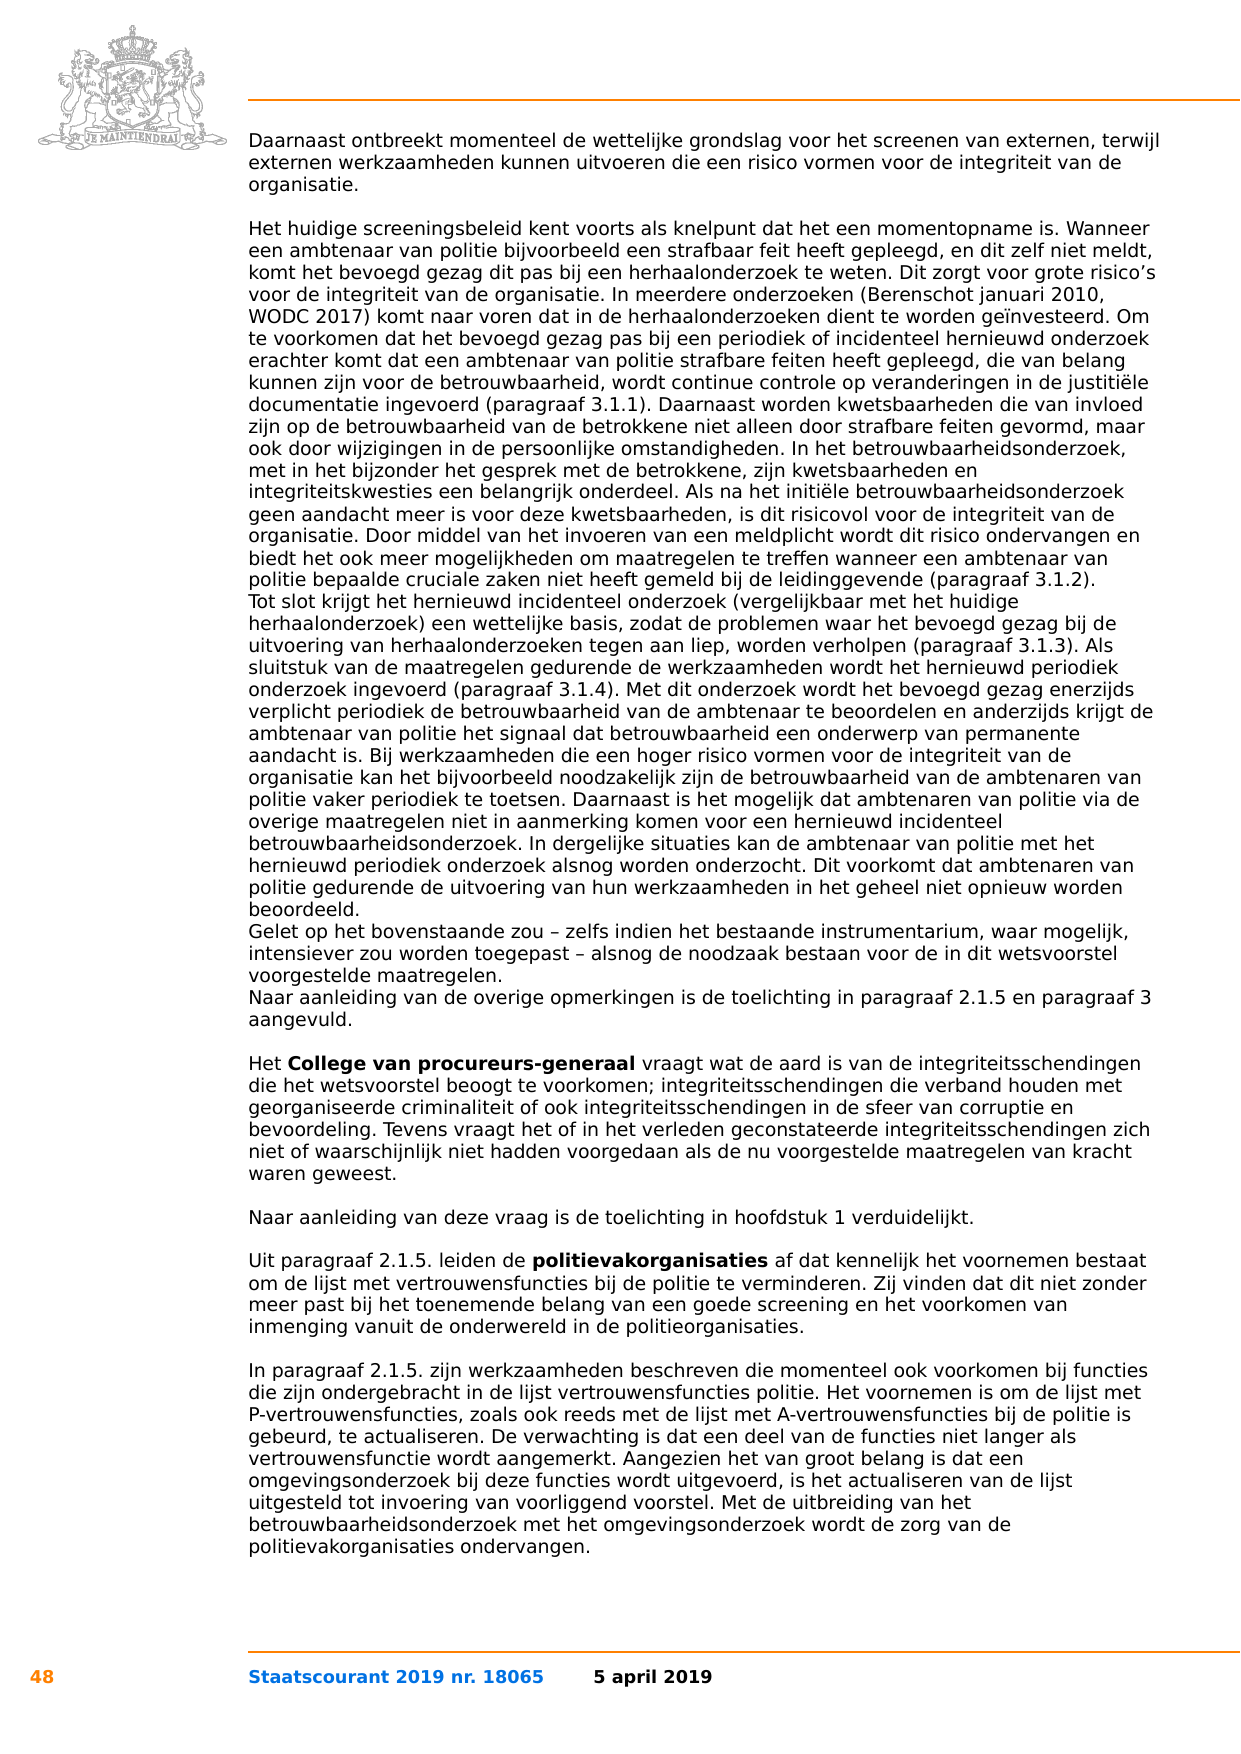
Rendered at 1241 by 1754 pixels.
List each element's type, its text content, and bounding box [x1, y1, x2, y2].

text Het huidige screeningsbeleid kent voorts als knelpunt dat het een momentopname is. Wanneer een ambtenaar van politie bijvoorbeeld een strafbaar feit heeft gepleegd, en dit zelf niet meldt, komt het bevoegd gezag dit pas bij een herhaalonderzoek te weten. Dit zorgt voor grote risico’s voor de integriteit van de organisatie. In meerdere onderzoeken (Berenschot januari 2010, WODC 2017) komt naar voren dat in de herhaalonderzoeken dient te worden geïnvesteerd. Om te voorkomen dat het bevoegd gezag pas bij een periodiek of incidenteel hernieuwd onderzoek erachter komt dat een ambtenaar van politie strafbare feiten heeft gepleegd, die van belang kunnen zijn voor de betrouwbaarheid, wordt continue controle op veranderingen in de justitiële documentatie ingevoerd (paragraaf 3.1.1). Daarnaast worden kwetsbaarheden die van invloed zijn op de betrouwbaarheid van de betrokkene niet alleen door strafbare feiten gevormd, maar ook door wijzigingen in de persoonlijke omstandigheden. In het betrouwbaarheidsonderzoek, met in het bijzonder het gesprek met de betrokkene, zijn kwetsbaarheden en integriteitskwesties een belangrijk onderdeel. Als na het initiële betrouwbaarheidsonderzoek geen aandacht meer is voor deze kwetsbaarheden, is dit risicovol voor de integriteit van de organisatie. Door middel van het invoeren van een meldplicht wordt dit risico ondervangen en biedt het ook meer mogelijkheden om maatregelen te treffen wanneer een ambtenaar van politie bepaalde cruciale zaken niet heeft gemeld bij de leidinggevende (paragraaf 3.1.2). [248, 218, 1163, 591]
text Uit paragraaf 2.1.5. leiden de politievakorganisaties af dat kennelijk het voornemen bestaat om de lijst met vertrouwensfuncties bij de politie te verminderen. Zij vinden dat dit niet zonder meer past bij het toenemende belang van een goede screening en het voorkomen van inmenging vanuit de onderwereld in de politieorganisaties. [248, 1250, 1163, 1338]
picture [38, 25, 227, 150]
text Gelet op het bovenstaande zou – zelfs indien het bestaande instrumentarium, waar mogelijk, intensiever zou worden toegepast – alsnog de noodzaak bestaan voor de in dit wetsvoorstel voorgestelde maatregelen. [248, 921, 1163, 987]
text Naar aanleiding van de overige opmerkingen is de toelichting in paragraaf 2.1.5 en paragraaf 3 aangevuld. [248, 987, 1163, 1031]
text Daarnaast ontbreekt momenteel de wettelijke grondslag voor het screenen van externen, terwijl externen werkzaamheden kunnen uitvoeren die een risico vormen voor de integriteit van de organisatie. [248, 130, 1163, 196]
text Het College van procureurs-generaal vraagt wat de aard is van de integriteitsschendingen die het wetsvoorstel beoogt te voorkomen; integriteitsschendingen die verband houden met georganiseerde criminaliteit of ook integriteitsschendingen in de sfeer van corruptie en bevoordeling. Tevens vraagt het of in het verleden geconstateerde integriteitsschendingen zich niet of waarschijnlijk niet hadden voorgedaan als de nu voorgestelde maatregelen van kracht waren geweest. [248, 1053, 1163, 1185]
text Naar aanleiding van deze vraag is de toelichting in hoofdstuk 1 verduidelijkt. [248, 1207, 1163, 1228]
text In paragraaf 2.1.5. zijn werkzaamheden beschreven die momenteel ook voorkomen bij functies die zijn ondergebracht in de lijst vertrouwensfuncties politie. Het voornemen is om de lijst met P-vertrouwensfuncties, zoals ook reeds met de lijst met A-vertrouwensfuncties bij de politie is gebeurd, te actualiseren. De verwachting is dat een deel van de functies niet langer als vertrouwensfunctie wordt aangemerkt. Aangezien het van groot belang is dat een omgevingsonderzoek bij deze functies wordt uitgevoerd, is het actualiseren van de lijst uitgesteld tot invoering van voorliggend voorstel. Met de uitbreiding van het betrouwbaarheidsonderzoek met het omgevingsonderzoek wordt de zorg van de politievakorganisaties ondervangen. [248, 1360, 1163, 1558]
text Tot slot krijgt het hernieuwd incidenteel onderzoek (vergelijkbaar met het huidige herhaalonderzoek) een wettelijke basis, zodat de problemen waar het bevoegd gezag bij de uitvoering van herhaalonderzoeken tegen aan liep, worden verholpen (paragraaf 3.1.3). Als sluitstuk van de maatregelen gedurende de werkzaamheden wordt het hernieuwd periodiek onderzoek ingevoerd (paragraaf 3.1.4). Met dit onderzoek wordt het bevoegd gezag enerzijds verplicht periodiek de betrouwbaarheid van de ambtenaar te beoordelen en anderzijds krijgt de ambtenaar van politie het signaal dat betrouwbaarheid een onderwerp van permanente aandacht is. Bij werkzaamheden die een hoger risico vormen voor de integriteit van de organisatie kan het bijvoorbeeld noodzakelijk zijn de betrouwbaarheid van de ambtenaren van politie vaker periodiek te toetsen. Daarnaast is het mogelijk dat ambtenaren van politie via de overige maatregelen niet in aanmerking komen voor een hernieuwd incidenteel betrouwbaarheidsonderzoek. In dergelijke situaties kan de ambtenaar van politie met het hernieuwd periodiek onderzoek alsnog worden onderzocht. Dit voorkomt dat ambtenaren van politie gedurende de uitvoering van hun werkzaamheden in het geheel niet opnieuw worden beoordeeld. [248, 591, 1163, 921]
